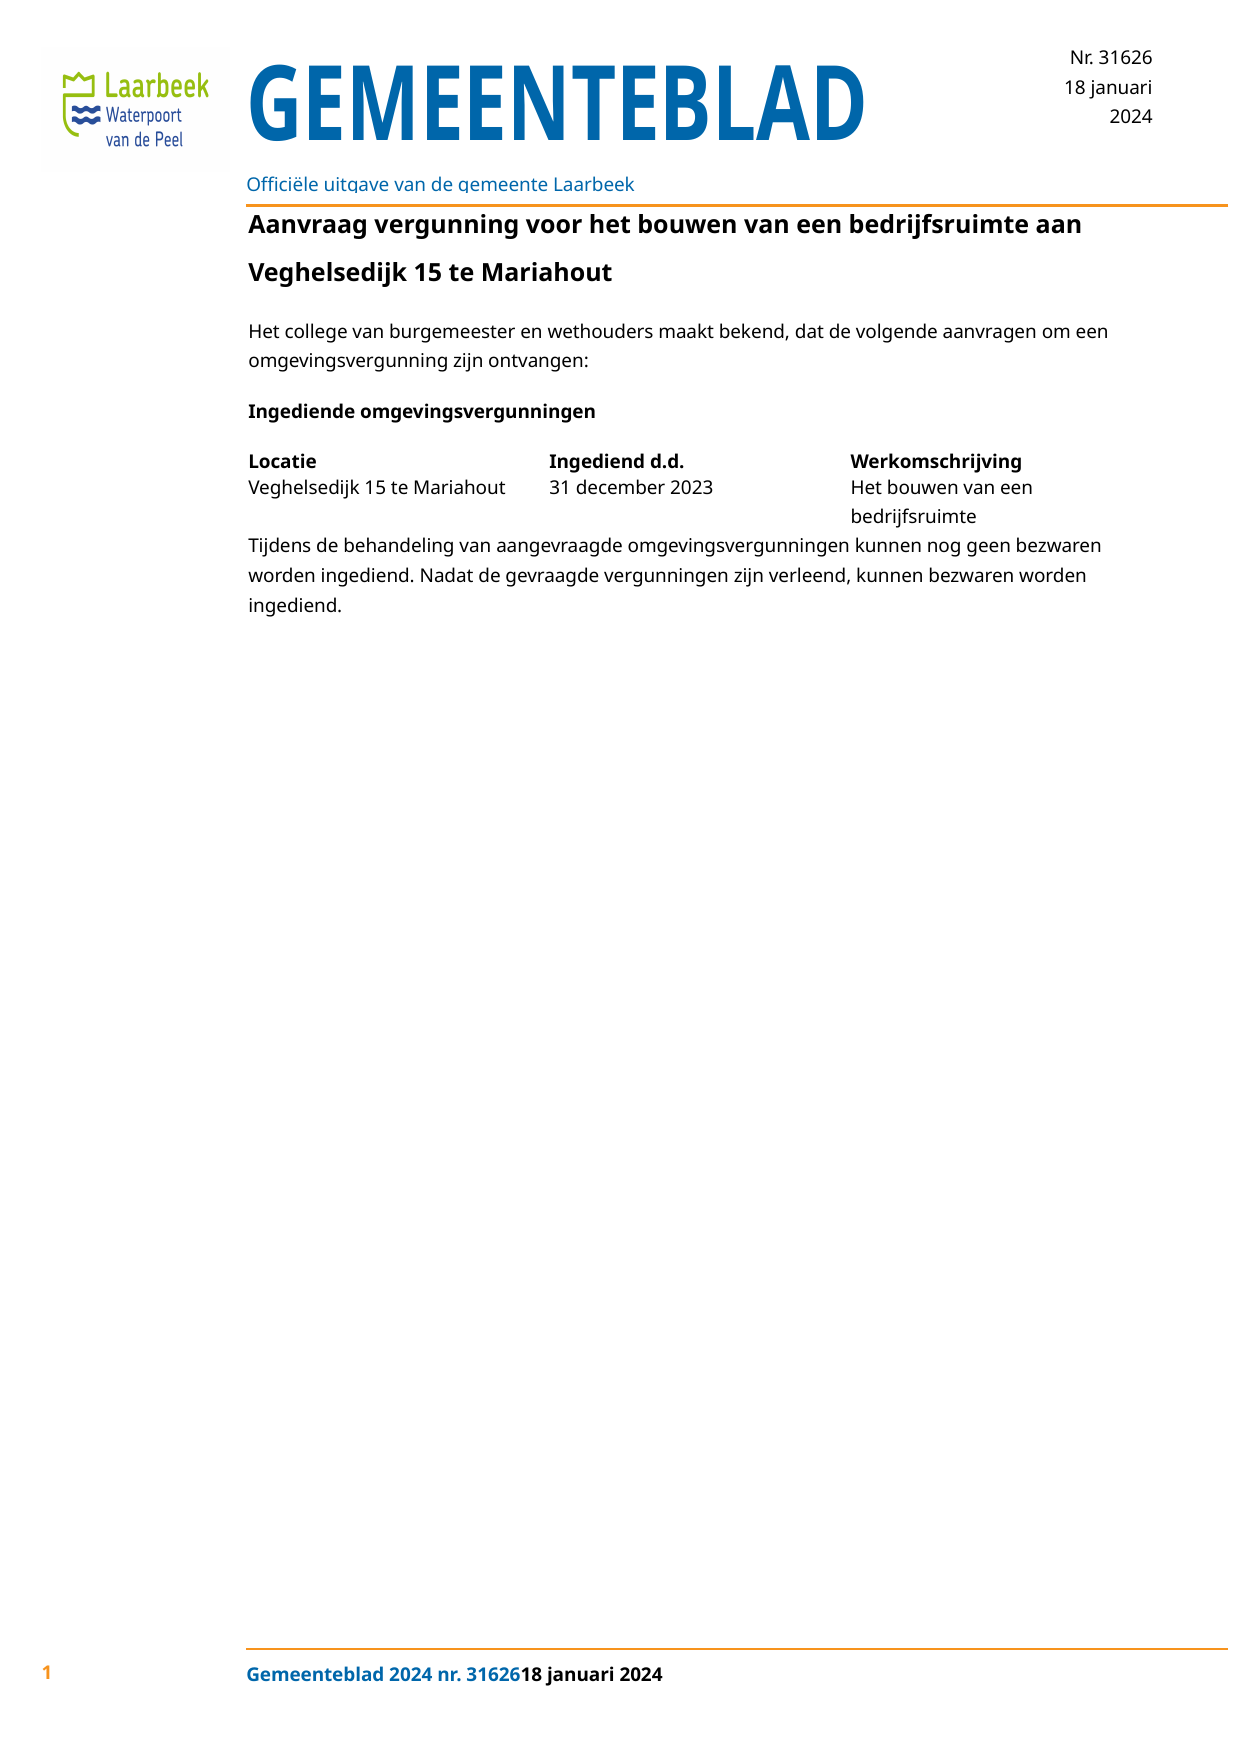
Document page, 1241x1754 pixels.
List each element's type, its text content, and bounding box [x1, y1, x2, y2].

text Ingediende omgevingsvergunningen [248, 398, 1152, 424]
text Tijdens de behandeling van aangevraagde omgevingsvergunningen kunnen nog geen bezwaren worden ingediend. Nadat de gevraagde vergunningen zijn verleend, kunnen bezwaren worden ingediend. [248, 533, 1152, 618]
table_header Ingediend d.d. [549, 449, 850, 474]
picture [41, 47, 231, 172]
table_header Locatie [248, 449, 549, 474]
table_header Werkomschrijving [850, 449, 1152, 474]
table_cell Het bouwen van een bedrijfsruimte [850, 474, 1152, 529]
table_cell Veghelsedijk 15 te Mariahout [248, 474, 549, 529]
text Aanvraag vergunning voor het bouwen van een bedrijfsruimte aan Veghelsedijk 15 te Mariahout [248, 207, 1152, 288]
table_cell 31 december 2023 [549, 474, 850, 529]
text Het college van burgemeester en wethouders maakt bekend, dat de volgende aanvragen om een omgevingsvergunning zijn ontvangen: [248, 318, 1152, 373]
